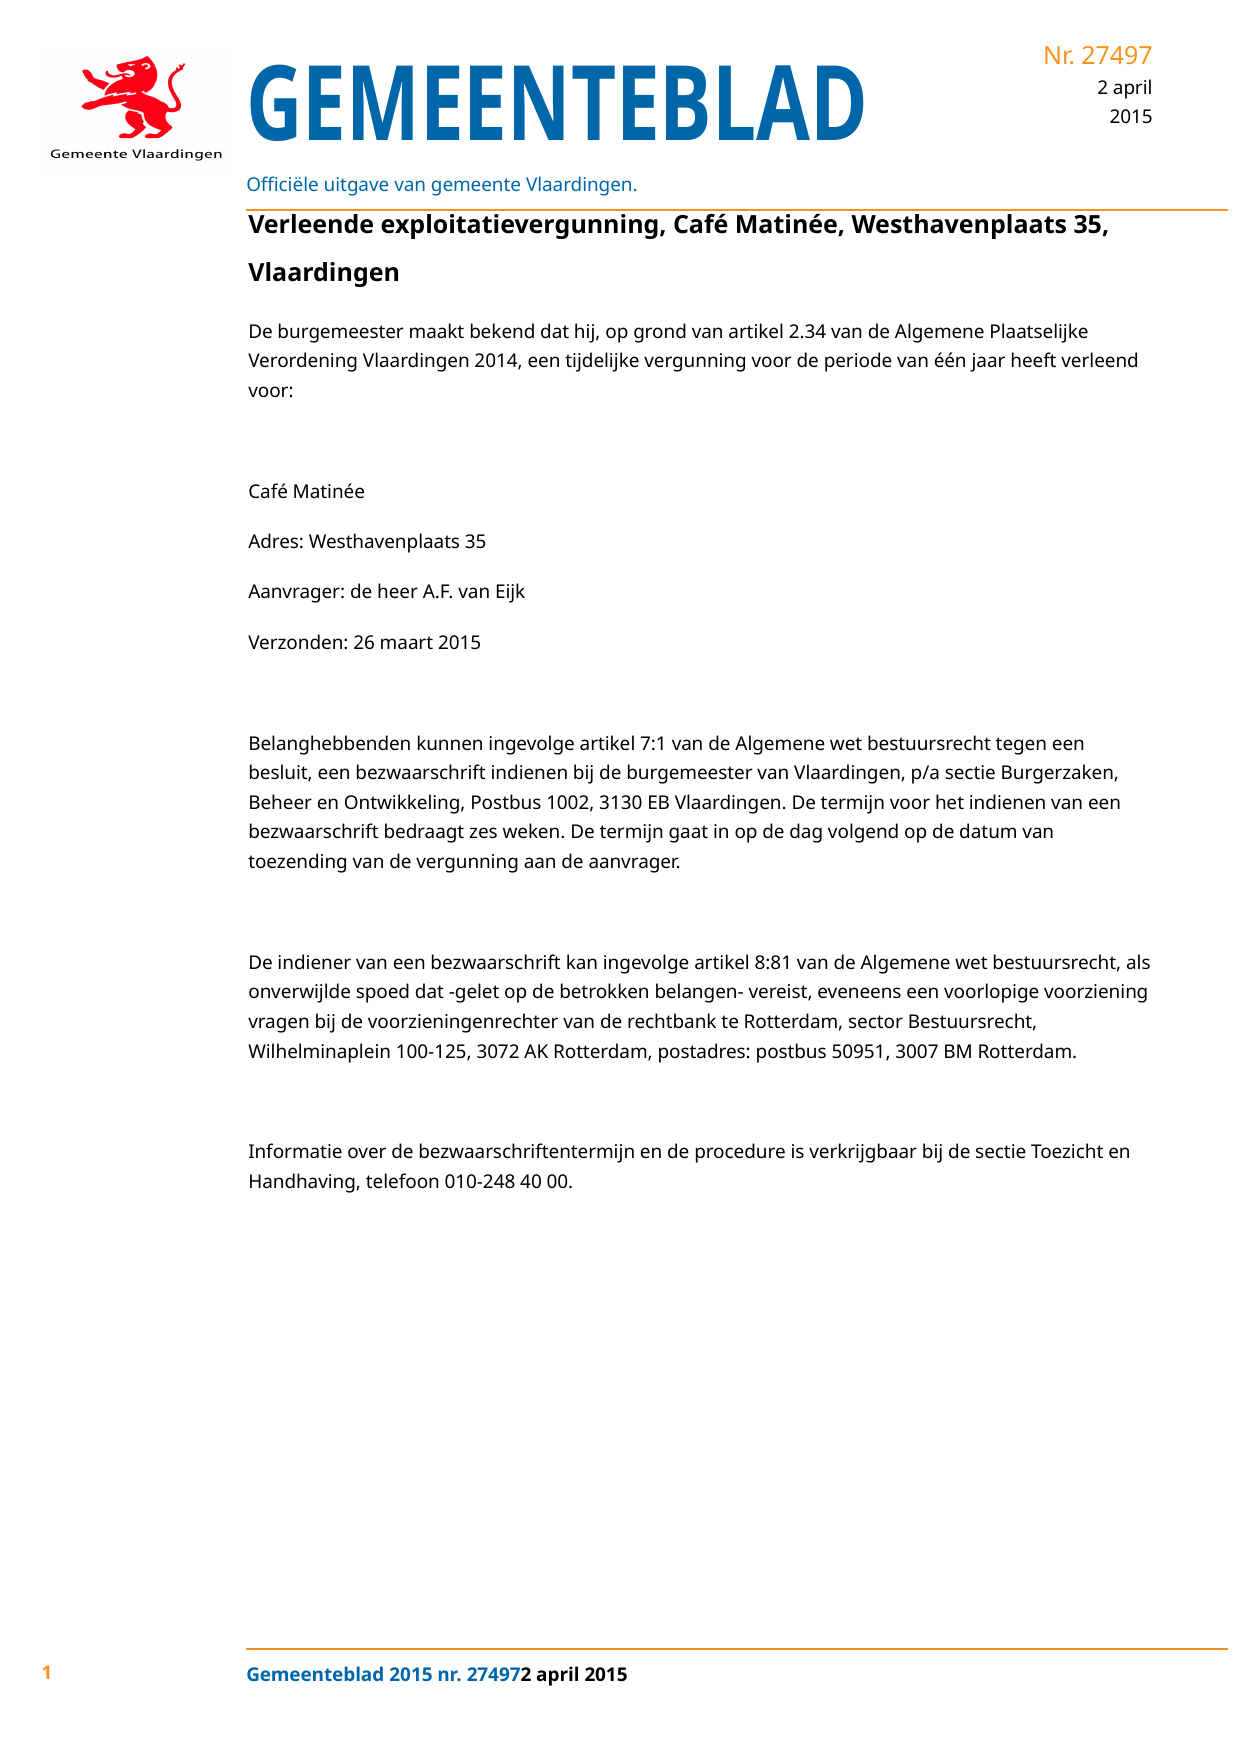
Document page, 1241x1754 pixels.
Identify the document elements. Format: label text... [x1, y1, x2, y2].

picture [41, 47, 231, 172]
text Verzonden: 26 maart 2015 [248, 629, 1152, 655]
text Aanvrager: de heer A.F. van Eijk [248, 579, 1152, 604]
text De burgemeester maakt bekend dat hij, op grond van artikel 2.34 van de Algemene Plaatselijke Verordening Vlaardingen 2014, een tijdelijke vergunning voor de periode van één jaar heeft verleend voor: [248, 318, 1152, 403]
text De indiener van een bezwaarschrift kan ingevolge artikel 8:81 van de Algemene wet bestuursrecht, als onverwijlde spoed dat -gelet op de betrokken belangen- vereist, eveneens een voorlopige voorziening vragen bij de voorzieningenrechter van de rechtbank te Rotterdam, sector Bestuursrecht, Wilhelminaplein 100-125, 3072 AK Rotterdam, postadres: postbus 50951, 3007 BM Rotterdam. [248, 949, 1152, 1064]
text Belanghebbenden kunnen ingevolge artikel 7:1 van de Algemene wet bestuursrecht tegen een besluit, een bezwaarschrift indienen bij de burgemeester van Vlaardingen, p/a sectie Burgerzaken, Beheer en Ontwikkeling, Postbus 1002, 3130 EB Vlaardingen. De termijn voor het indienen van een bezwaarschrift bedraagt zes weken. De termijn gaat in op de dag volgend op de datum van toezending van de vergunning aan de aanvrager. [248, 730, 1152, 874]
text Informatie over de bezwaarschriftentermijn en de procedure is verkrijgbaar bij de sectie Toezicht en Handhaving, telefoon 010-248 40 00. [248, 1139, 1152, 1194]
text Adres: Westhavenplaats 35 [248, 528, 1152, 554]
text Café Matinée [248, 478, 1152, 504]
text Verleende exploitatievergunning, Café Matinée, Westhavenplaats 35, Vlaardingen [248, 211, 1152, 288]
